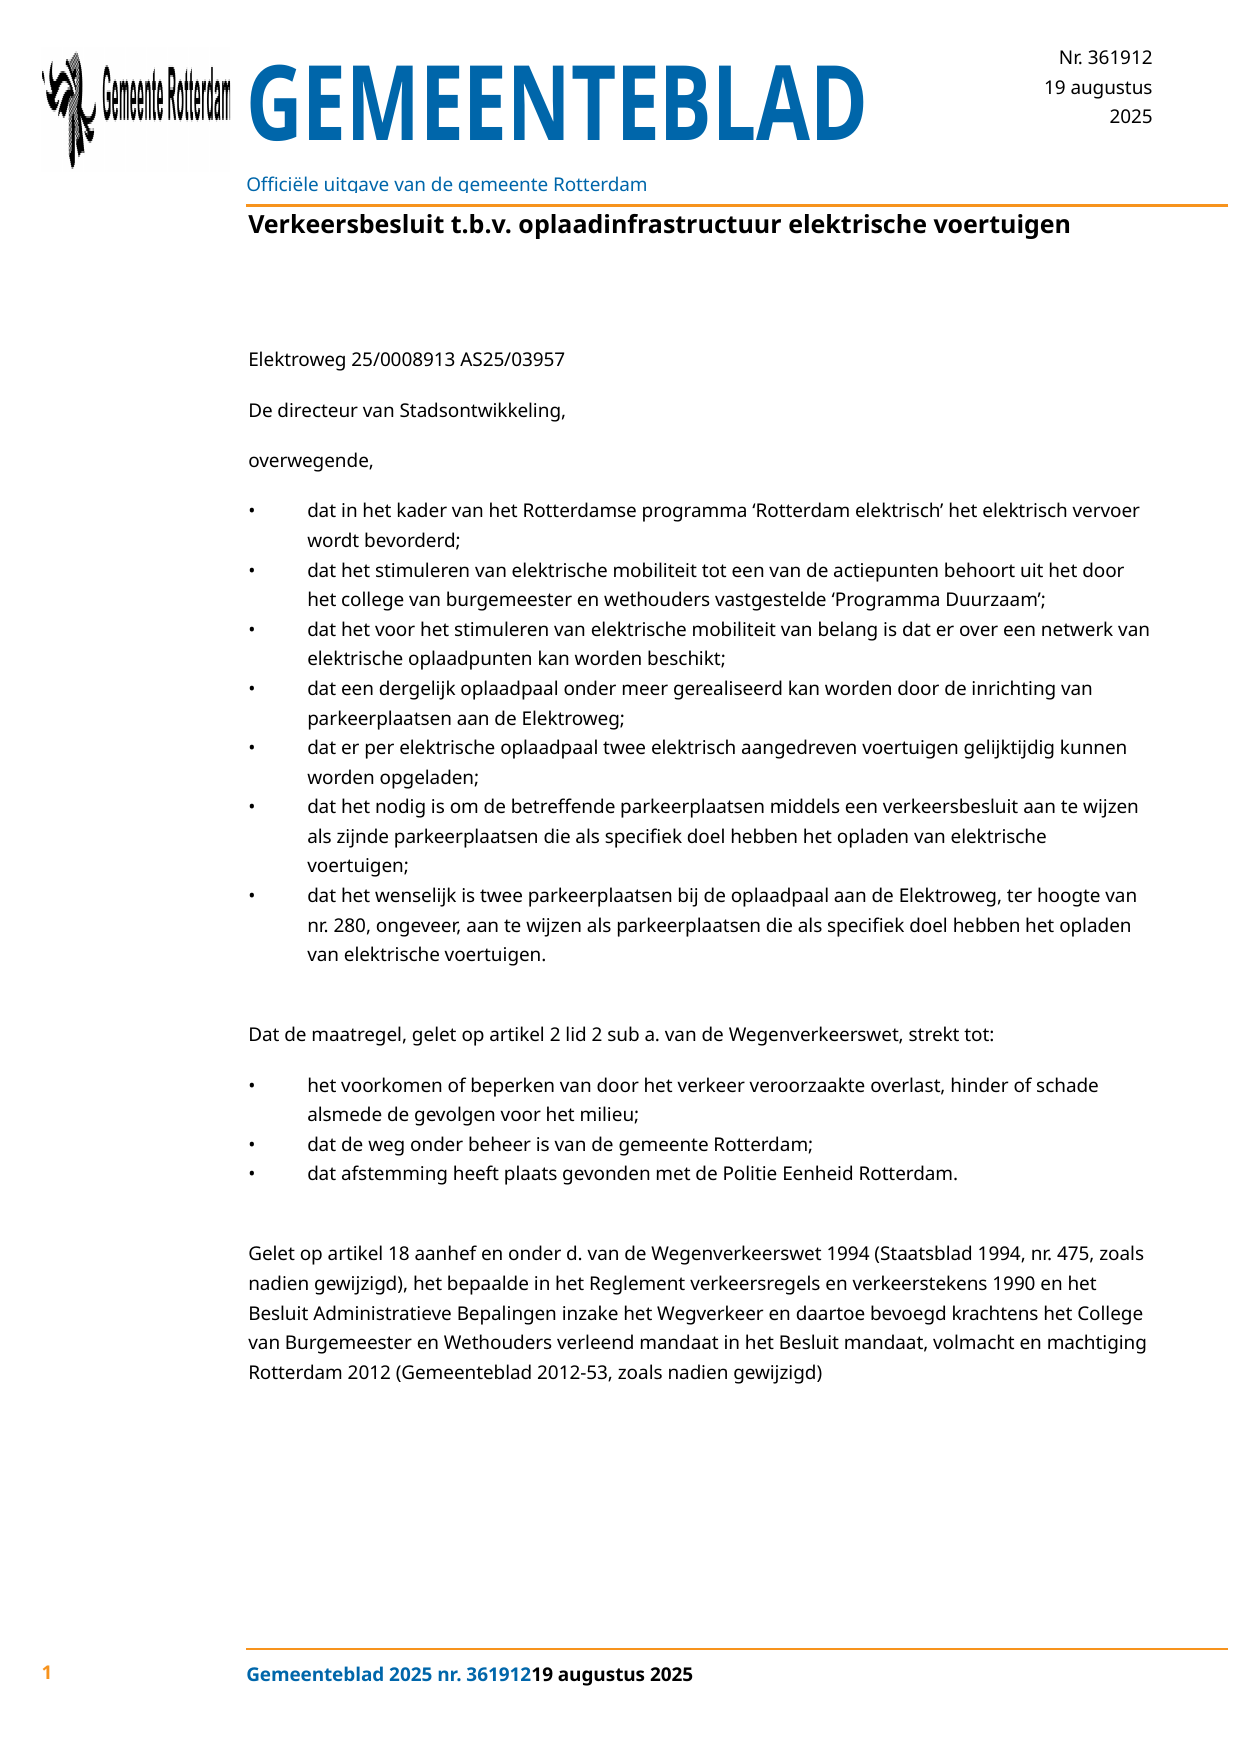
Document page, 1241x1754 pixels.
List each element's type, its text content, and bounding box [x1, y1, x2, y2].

list dat de weg onder beheer is van de gemeente Rotterdam; [248, 1131, 1152, 1157]
list dat het stimuleren van elektrische mobiliteit tot een van de actiepunten behoort uit het door het college van burgemeester en wethouders vastgestelde ‘Programma Duurzaam’; [248, 557, 1152, 612]
text Dat de maatregel, gelet op artikel 2 lid 2 sub a. van de Wegenverkeerswet, strekt tot: [248, 1021, 1152, 1047]
list dat het voor het stimuleren van elektrische mobiliteit van belang is dat er over een netwerk van elektrische oplaadpunten kan worden beschikt; [248, 616, 1152, 671]
list dat in het kader van het Rotterdamse programma ‘Rotterdam elektrisch’ het elektrisch vervoer wordt bevorderd; [248, 498, 1152, 553]
list dat er per elektrische oplaadpaal twee elektrisch aangedreven voertuigen gelijktijdig kunnen worden opgeladen; [248, 734, 1152, 790]
text Verkeersbesluit t.b.v. oplaadinfrastructuur elektrische voertuigen [248, 207, 1152, 241]
picture [41, 47, 231, 172]
list dat afstemming heeft plaats gevonden met de Politie Eenheid Rotterdam. [248, 1161, 1152, 1186]
text De directeur van Stadsontwikkeling, [248, 397, 1152, 423]
list dat het wenselijk is twee parkeerplaatsen bij de oplaadpaal aan de Elektroweg, ter hoogte van nr. 280, ongeveer, aan te wijzen als parkeerplaatsen die als specifiek doel hebben het opladen van elektrische voertuigen. [248, 882, 1152, 967]
list het voorkomen of beperken van door het verkeer veroorzaakte overlast, hinder of schade alsmede de gevolgen voor het milieu; [248, 1072, 1152, 1127]
text Gelet op artikel 18 aanhef en onder d. van de Wegenverkeerswet 1994 (Staatsblad 1994, nr. 475, zoals nadien gewijzigd), het bepaalde in het Reglement verkeersregels en verkeerstekens 1990 en het Besluit Administratieve Bepalingen inzake het Wegverkeer en daartoe bevoegd krachtens het College van Burgemeester en Wethouders verleend mandaat in het Besluit mandaat, volmacht en machtiging Rotterdam 2012 (Gemeenteblad 2012-53, zoals nadien gewijzigd) [248, 1241, 1152, 1385]
list dat een dergelijk oplaadpaal onder meer gerealiseerd kan worden door de inrichting van parkeerplaatsen aan de Elektroweg; [248, 675, 1152, 731]
text overwegende, [248, 447, 1152, 473]
list dat het nodig is om de betreffende parkeerplaatsen middels een verkeersbesluit aan te wijzen als zijnde parkeerplaatsen die als specifiek doel hebben het opladen van elektrische voertuigen; [248, 793, 1152, 878]
text Elektroweg 25/0008913 AS25/03957 [248, 346, 1152, 372]
